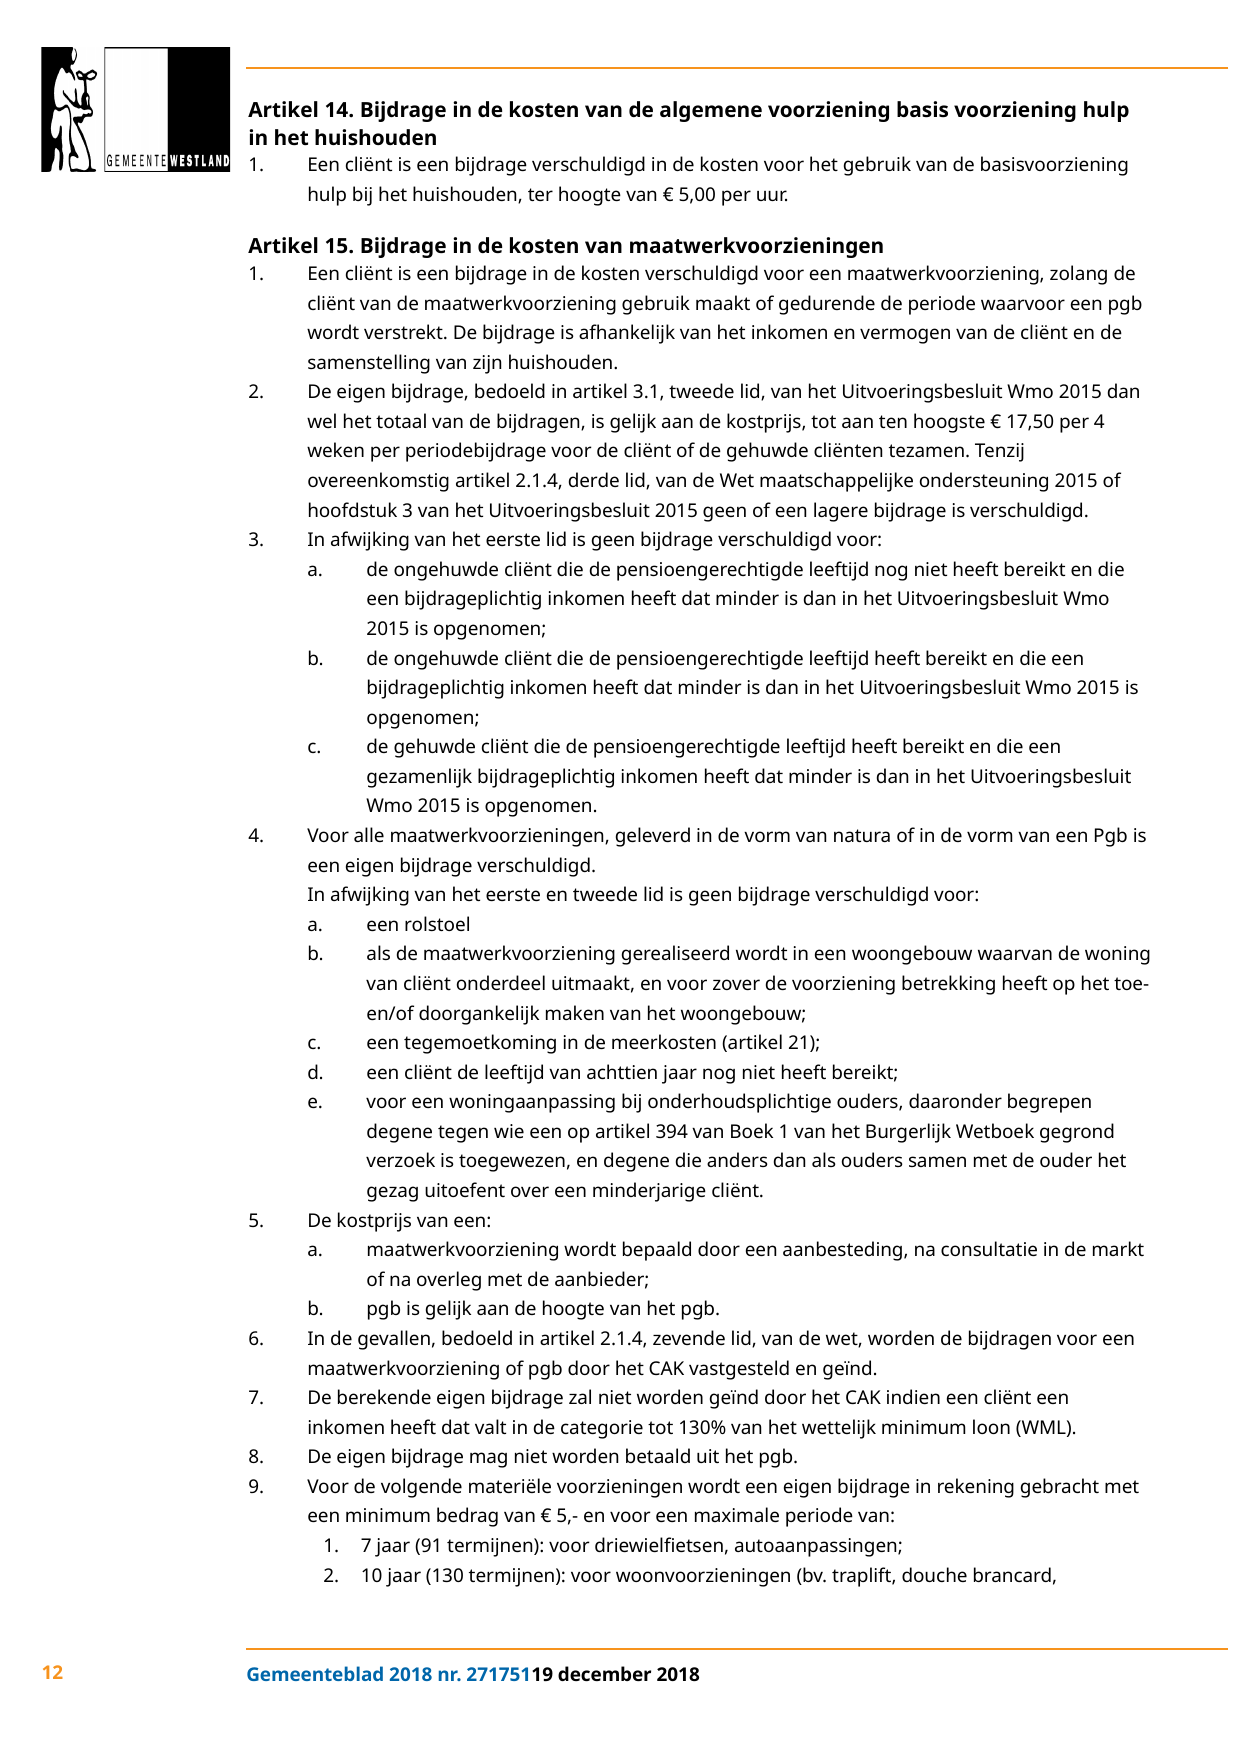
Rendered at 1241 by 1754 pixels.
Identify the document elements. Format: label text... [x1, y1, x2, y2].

list 7 jaar (91 termijnen): voor driewielfietsen, autoaanpassingen; [323, 1532, 1152, 1558]
list Voor alle maatwerkvoorzieningen, geleverd in de vorm van natura of in de vorm van een Pgb is een eigen bijdrage verschuldigd. [248, 822, 1152, 877]
list de ongehuwde cliënt die de pensioengerechtigde leeftijd nog niet heeft bereikt en die een bijdrageplichtig inkomen heeft dat minder is dan in het Uitvoeringsbesluit Wmo 2015 is opgenomen; [307, 556, 1152, 641]
list een rolstoel [307, 911, 1152, 937]
list De eigen bijdrage, bedoeld in artikel 3.1, tweede lid, van het Uitvoeringsbesluit Wmo 2015 dan wel het totaal van de bijdragen, is gelijk aan de kostprijs, tot aan ten hoogste € 17,50 per 4 weken per periodebijdrage voor de cliënt of de gehuwde cliënten tezamen. Tenzij overeenkomstig artikel 2.1.4, derde lid, van de Wet maatschappelijke ondersteuning 2015 of hoofdstuk 3 van het Uitvoeringsbesluit 2015 geen of een lagere bijdrage is verschuldigd. [248, 378, 1152, 522]
list Een cliënt is een bijdrage in de kosten verschuldigd voor een maatwerkvoorziening, zolang de cliënt van de maatwerkvoorziening gebruik maakt of gedurende de periode waarvoor een pgb wordt verstrekt. De bijdrage is afhankelijk van het inkomen en vermogen van de cliënt en de samenstelling van zijn huishouden. [248, 260, 1152, 374]
list een cliënt de leeftijd van achttien jaar nog niet heeft bereikt; [307, 1059, 1152, 1084]
list maatwerkvoorziening wordt bepaald door een aanbesteding, na consultatie in de markt of na overleg met de aanbieder; [307, 1236, 1152, 1292]
list De eigen bijdrage mag niet worden betaald uit het pgb. [248, 1443, 1152, 1469]
list De berekende eigen bijdrage zal niet worden geïnd door het CAK indien een cliënt een inkomen heeft dat valt in de categorie tot 130% van het wettelijk minimum loon (WML). [248, 1384, 1152, 1439]
list voor een woningaanpassing bij onderhoudsplichtige ouders, daaronder begrepen degene tegen wie een op artikel 394 van Boek 1 van het Burgerlijk Wetboek gegrond verzoek is toegewezen, en degene die anders dan als ouders samen met de ouder het gezag uitoefent over een minderjarige cliënt. [307, 1088, 1152, 1203]
list de ongehuwde cliënt die de pensioengerechtigde leeftijd heeft bereikt en die een bijdrageplichtig inkomen heeft dat minder is dan in het Uitvoeringsbesluit Wmo 2015 is opgenomen; [307, 645, 1152, 729]
list als de maatwerkvoorziening gerealiseerd wordt in een woongebouw waarvan de woning van cliënt onderdeel uitmaakt, en voor zover de voorziening betrekking heeft op het toe- en/of doorgankelijk maken van het woongebouw; [307, 941, 1152, 1025]
list In afwijking van het eerste en tweede lid is geen bijdrage verschuldigd voor: [248, 881, 1152, 907]
picture [41, 47, 231, 172]
list In afwijking van het eerste lid is geen bijdrage verschuldigd voor: [248, 526, 1152, 552]
list pgb is gelijk aan de hoogte van het pgb. [307, 1296, 1152, 1321]
list Voor de volgende materiële voorzieningen wordt een eigen bijdrage in rekening gebracht met een minimum bedrag van € 5,- en voor een maximale periode van: [248, 1473, 1152, 1528]
list 10 jaar (130 termijnen): voor woonvoorzieningen (bv. traplift, douche brancard, [323, 1562, 1152, 1587]
list Een cliënt is een bijdrage verschuldigd in de kosten voor het gebruik van de basisvoorziening hulp bij het huishouden, ter hoogte van € 5,00 per uur. [248, 152, 1152, 207]
list de gehuwde cliënt die de pensioengerechtigde leeftijd heeft bereikt en die een gezamenlijk bijdrageplichtig inkomen heeft dat minder is dan in het Uitvoeringsbesluit Wmo 2015 is opgenomen. [307, 733, 1152, 818]
list De kostprijs van een: [248, 1207, 1152, 1232]
text Artikel 15. Bijdrage in de kosten van maatwerkvoorzieningen [248, 232, 1152, 260]
text Artikel 14. Bijdrage in de kosten van de algemene voorziening basis voorziening hulp in het huishouden [248, 95, 1152, 152]
list een tegemoetkoming in de meerkosten (artikel 21); [307, 1029, 1152, 1055]
list In de gevallen, bedoeld in artikel 2.1.4, zevende lid, van de wet, worden de bijdragen voor een maatwerkvoorziening of pgb door het CAK vastgesteld en geïnd. [248, 1325, 1152, 1380]
